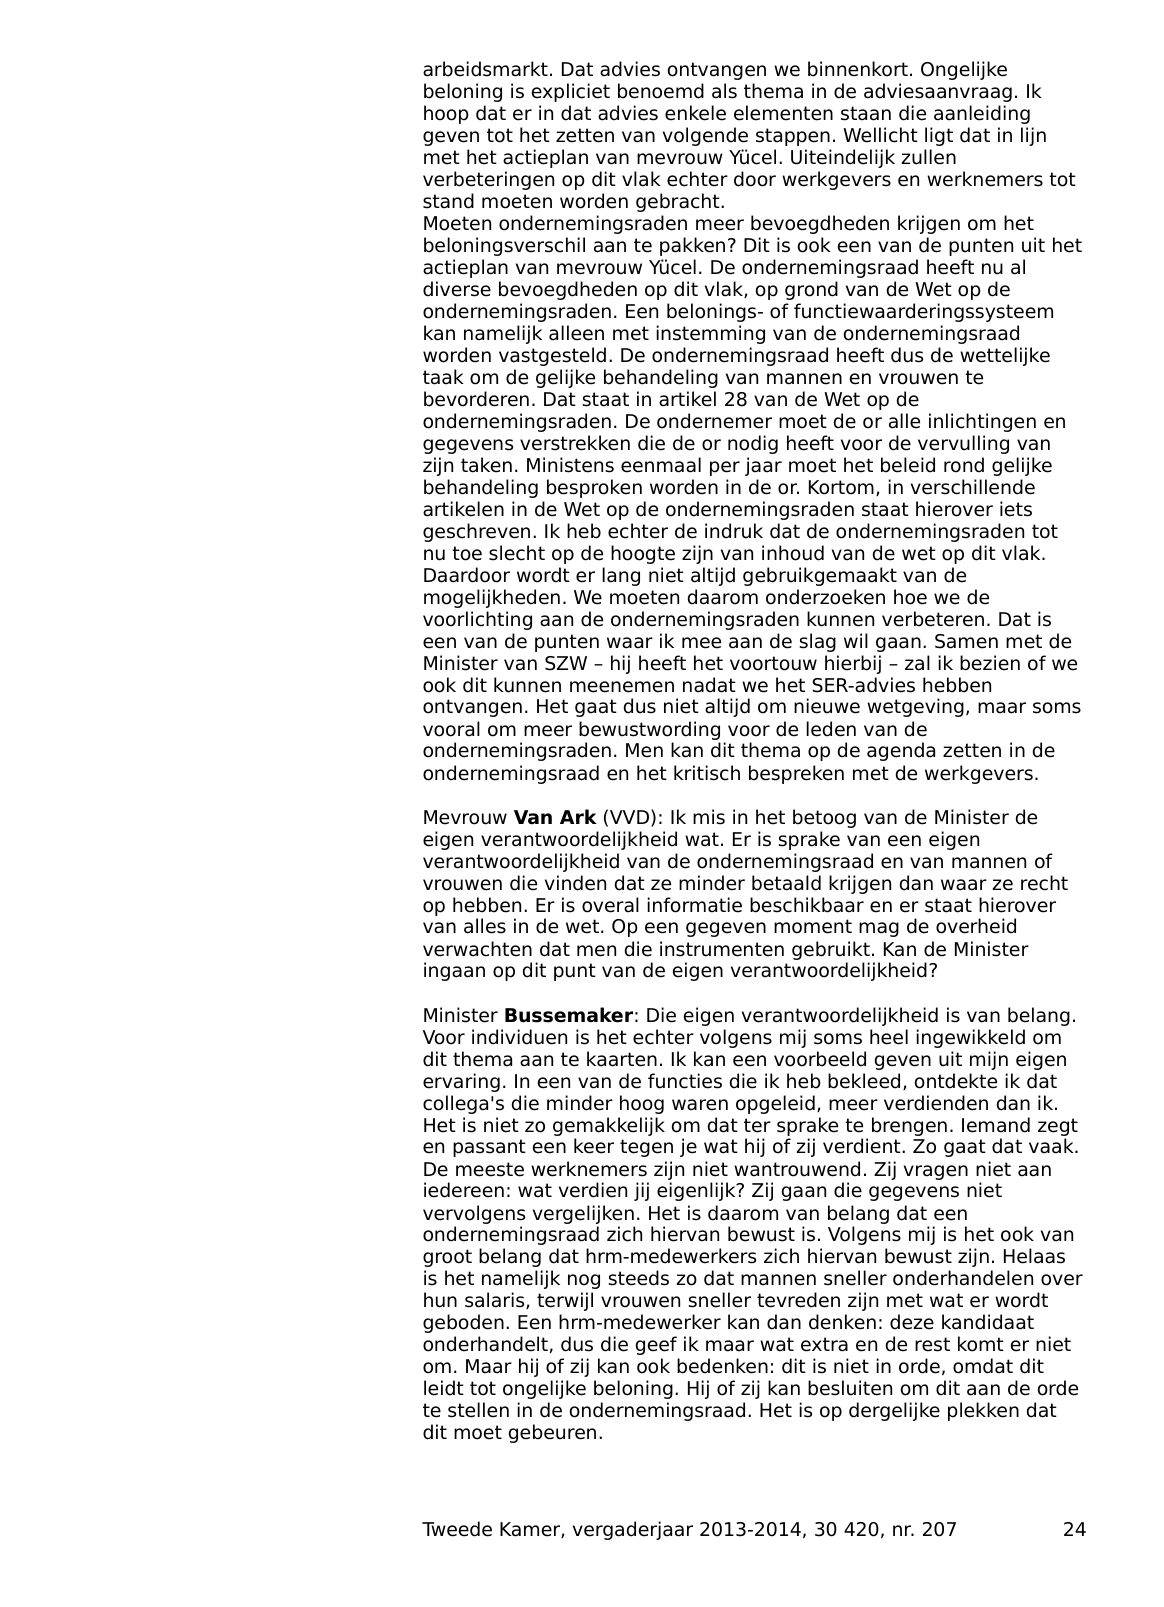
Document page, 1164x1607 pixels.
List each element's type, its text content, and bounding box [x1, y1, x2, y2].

text Minister Bussemaker: Die eigen verantwoordelijkheid is van belang. Voor individuen is het echter volgens mij soms heel ingewikkeld om dit thema aan te kaarten. Ik kan een voorbeeld geven uit mijn eigen ervaring. In een van de functies die ik heb bekleed, ontdekte ik dat collega's die minder hoog waren opgeleid, meer verdienden dan ik. Het is niet zo gemakkelijk om dat ter sprake te brengen. Iemand zegt en passant een keer tegen je wat hij of zij verdient. Zo gaat dat vaak. De meeste werknemers zijn niet wantrouwend. Zij vragen niet aan iedereen: wat verdien jij eigenlijk? Zij gaan die gegevens niet vervolgens vergelijken. Het is daarom van belang dat een ondernemingsraad zich hiervan bewust is. Volgens mij is het ook van groot belang dat hrm-medewerkers zich hiervan bewust zijn. Helaas is het namelijk nog steeds zo dat mannen sneller onderhandelen over hun salaris, terwijl vrouwen sneller tevreden zijn met wat er wordt geboden. Een hrm-medewerker kan dan denken: deze kandidaat onderhandelt, dus die geef ik maar wat extra en de rest komt er niet om. Maar hij of zij kan ook bedenken: dit is niet in orde, omdat dit leidt tot ongelijke beloning. Hij of zij kan besluiten om dit aan de orde te stellen in de ondernemingsraad. Het is op dergelijke plekken dat dit moet gebeuren. [422, 1004, 1087, 1444]
text arbeidsmarkt. Dat advies ontvangen we binnenkort. Ongelijke beloning is expliciet benoemd als thema in de adviesaanvraag. Ik hoop dat er in dat advies enkele elementen staan die aanleiding geven tot het zetten van volgende stappen. Wellicht ligt dat in lijn met het actieplan van mevrouw Yücel. Uiteindelijk zullen verbeteringen op dit vlak echter door werkgevers en werknemers tot stand moeten worden gebracht. [422, 59, 1087, 213]
text Moeten ondernemingsraden meer bevoegdheden krijgen om het beloningsverschil aan te pakken? Dit is ook een van de punten uit het actieplan van mevrouw Yücel. De ondernemingsraad heeft nu al diverse bevoegdheden op dit vlak, op grond van de Wet op de ondernemingsraden. Een belonings- of functiewaarderingssysteem kan namelijk alleen met instemming van de ondernemingsraad worden vastgesteld. De ondernemingsraad heeft dus de wettelijke taak om de gelijke behandeling van mannen en vrouwen te bevorderen. Dat staat in artikel 28 van de Wet op de ondernemingsraden. De ondernemer moet de or alle inlichtingen en gegevens verstrekken die de or nodig heeft voor de vervulling van zijn taken. Ministens eenmaal per jaar moet het beleid rond gelijke behandeling besproken worden in de or. Kortom, in verschillende artikelen in de Wet op de ondernemingsraden staat hierover iets geschreven. Ik heb echter de indruk dat de ondernemingsraden tot nu toe slecht op de hoogte zijn van inhoud van de wet op dit vlak. Daardoor wordt er lang niet altijd gebruikgemaakt van de mogelijkheden. We moeten daarom onderzoeken hoe we de voorlichting aan de ondernemingsraden kunnen verbeteren. Dat is een van de punten waar ik mee aan de slag wil gaan. Samen met de Minister van SZW – hij heeft het voortouw hierbij – zal ik bezien of we ook dit kunnen meenemen nadat we het SER-advies hebben ontvangen. Het gaat dus niet altijd om nieuwe wetgeving, maar soms vooral om meer bewustwording voor de leden van de ondernemingsraden. Men kan dit thema op de agenda zetten in de ondernemingsraad en het kritisch bespreken met de werkgevers. [422, 213, 1087, 784]
text Mevrouw Van Ark (VVD): Ik mis in het betoog van de Minister de eigen verantwoordelijkheid wat. Er is sprake van een eigen verantwoordelijkheid van de ondernemingsraad en van mannen of vrouwen die vinden dat ze minder betaald krijgen dan waar ze recht op hebben. Er is overal informatie beschikbaar en er staat hierover van alles in de wet. Op een gegeven moment mag de overheid verwachten dat men die instrumenten gebruikt. Kan de Minister ingaan op dit punt van de eigen verantwoordelijkheid? [422, 807, 1087, 982]
